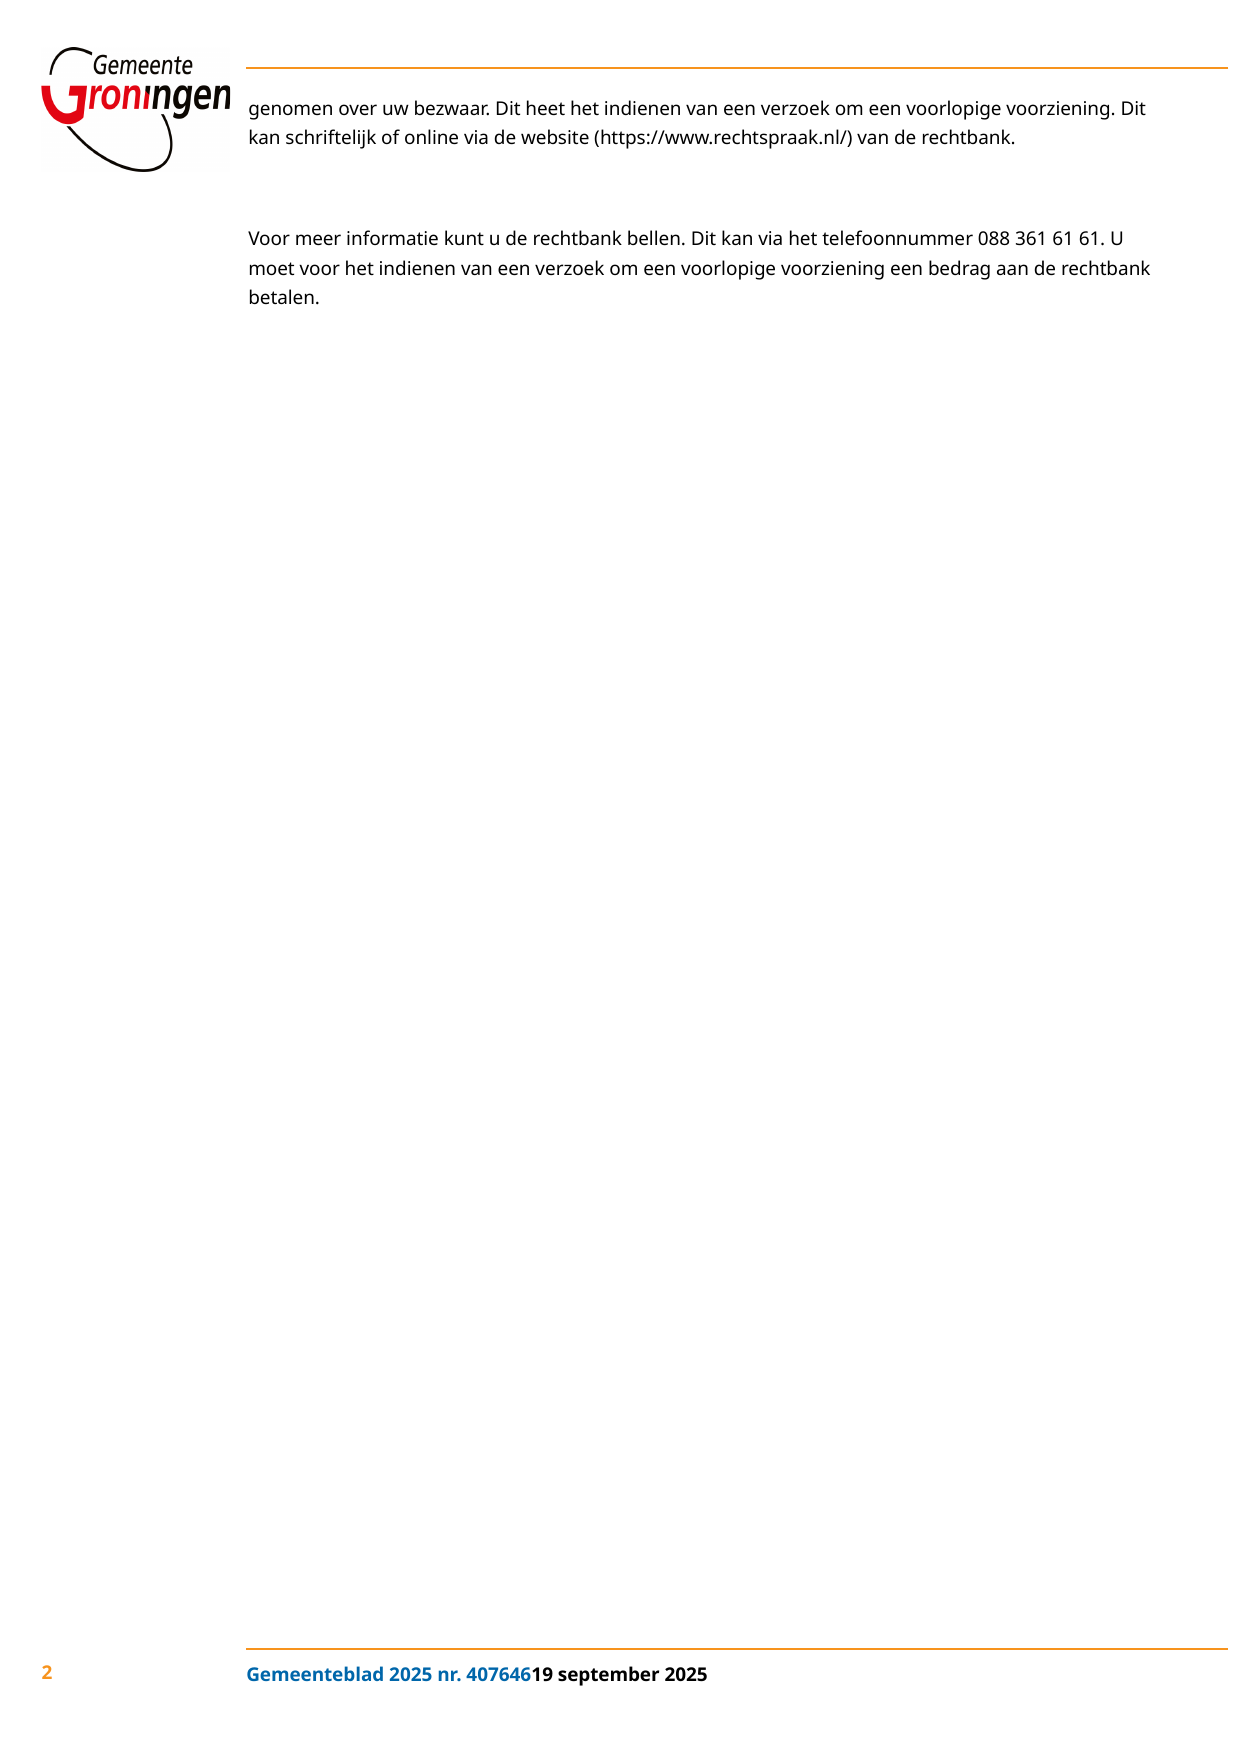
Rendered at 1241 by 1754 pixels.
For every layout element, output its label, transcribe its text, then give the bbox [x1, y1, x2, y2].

picture [41, 47, 231, 172]
text Voor meer informatie kunt u de rechtbank bellen. Dit kan via het telefoonnummer 088 361 61 61. U moet voor het indienen van een verzoek om een voorlopige voorziening een bedrag aan de rechtbank betalen. [248, 225, 1152, 310]
text genomen over uw bezwaar. Dit heet het indienen van een verzoek om een voorlopige voorziening. Dit kan schriftelijk of online via de website (https://www.rechtspraak.nl/) van de rechtbank. [248, 95, 1152, 150]
